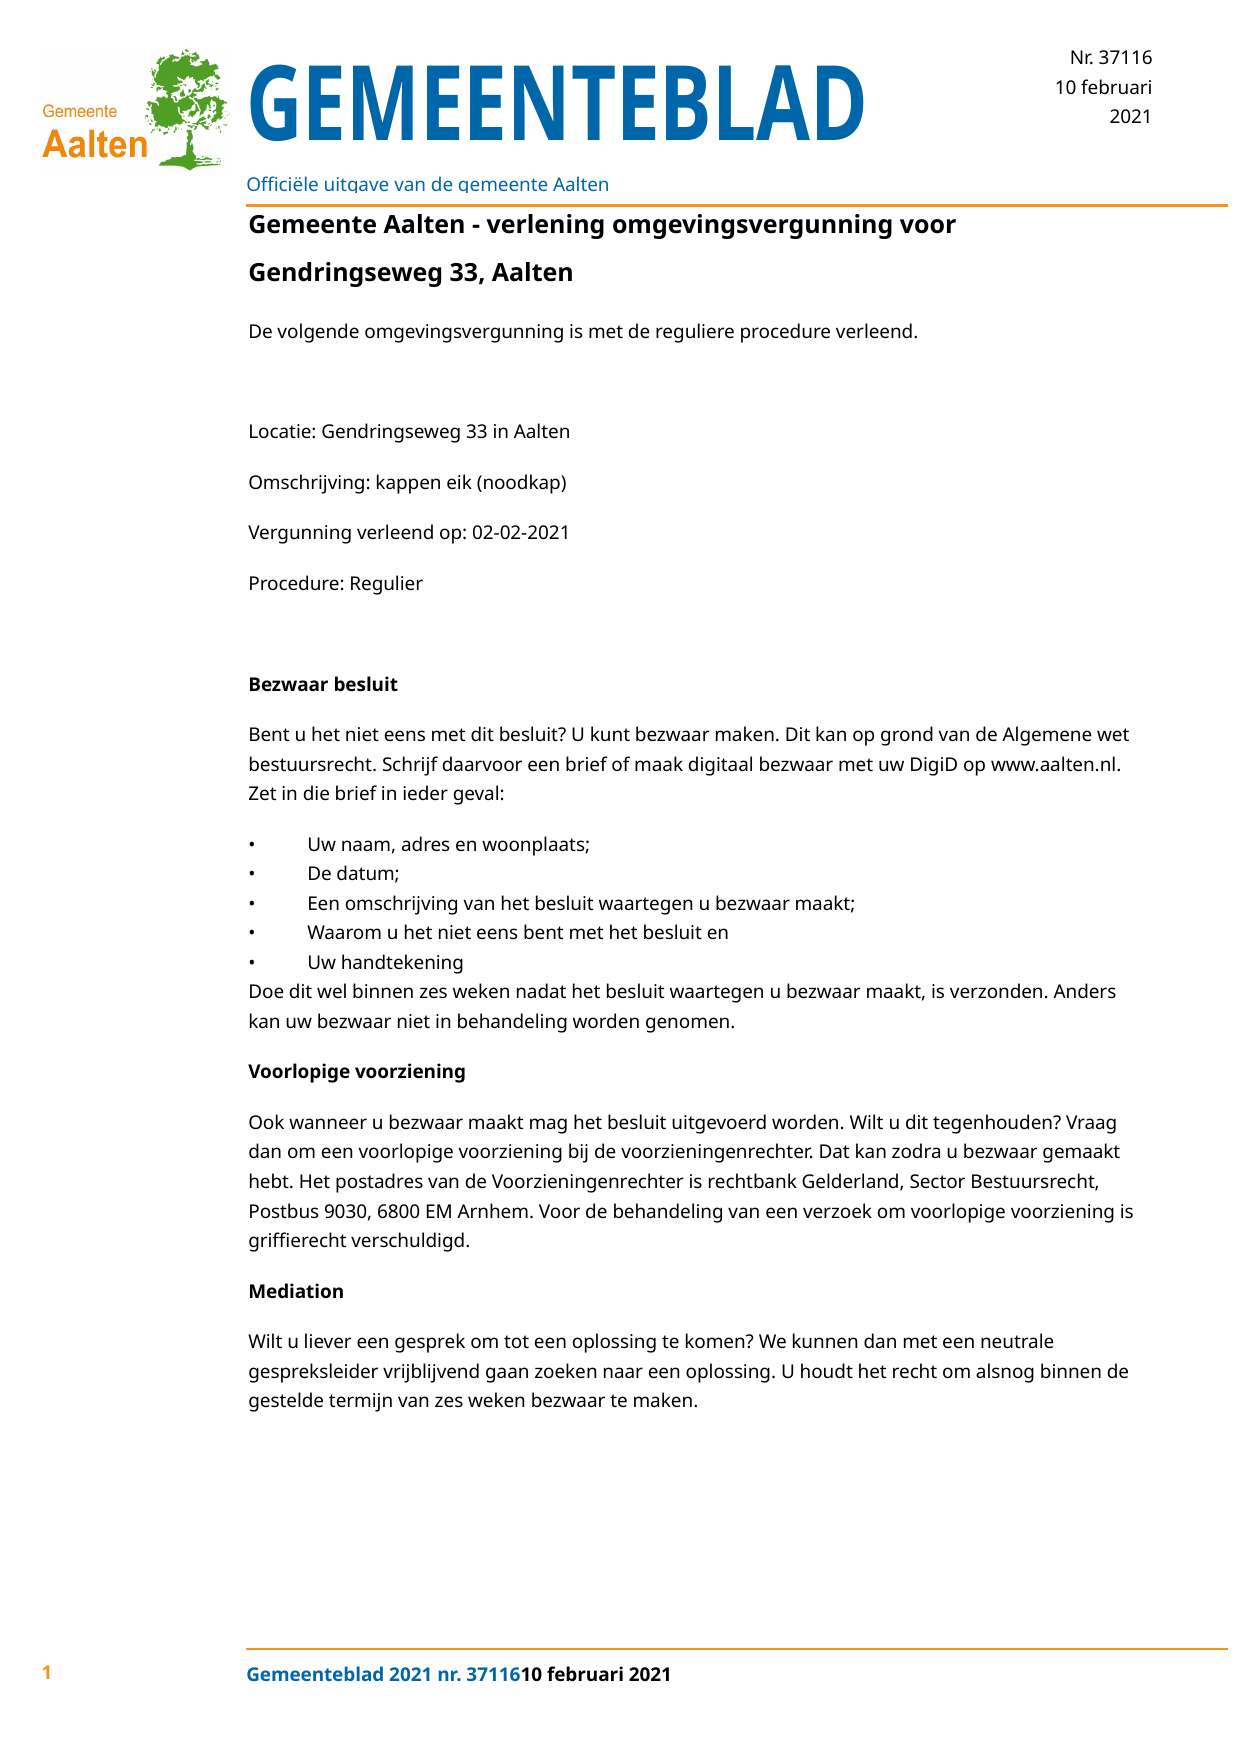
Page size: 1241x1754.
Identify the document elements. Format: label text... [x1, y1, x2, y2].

text Wilt u liever een gesprek om tot een oplossing te komen? We kunnen dan met een neutrale gespreksleider vrijblijvend gaan zoeken naar een oplossing. U houdt het recht om alsnog binnen de gestelde termijn van zes weken bezwaar te maken. [248, 1328, 1152, 1413]
picture [41, 47, 231, 172]
text Mediation [248, 1278, 1152, 1304]
list Waarom u het niet eens bent met het besluit en [248, 919, 1152, 945]
list Uw handtekening [248, 949, 1152, 975]
text Voorlopige voorziening [248, 1059, 1152, 1084]
text Doe dit wel binnen zes weken nadat het besluit waartegen u bezwaar maakt, is verzonden. Anders kan uw bezwaar niet in behandeling worden genomen. [248, 979, 1152, 1034]
text Gemeente Aalten - verlening omgevingsvergunning voor Gendringseweg 33, Aalten [248, 207, 1152, 288]
text Locatie: Gendringseweg 33 in Aalten [248, 419, 1152, 444]
text Vergunning verleend op: 02-02-2021 [248, 519, 1152, 545]
list De datum; [248, 860, 1152, 886]
list Uw naam, adres en woonplaats; [248, 831, 1152, 857]
text Bent u het niet eens met dit besluit? U kunt bezwaar maken. Dit kan op grond van de Algemene wet bestuursrecht. Schrijf daarvoor een brief of maak digitaal bezwaar met uw DigiD op www.aalten.nl. Zet in die brief in ieder geval: [248, 721, 1152, 806]
list Een omschrijving van het besluit waartegen u bezwaar maakt; [248, 890, 1152, 916]
text Procedure: Regulier [248, 570, 1152, 596]
text Omschrijving: kappen eik (noodkap) [248, 469, 1152, 495]
text De volgende omgevingsvergunning is met de reguliere procedure verleend. [248, 318, 1152, 344]
text Bezwaar besluit [248, 671, 1152, 697]
text Ook wanneer u bezwaar maakt mag het besluit uitgevoerd worden. Wilt u dit tegenhouden? Vraag dan om een voorlopige voorziening bij de voorzieningenrechter. Dat kan zodra u bezwaar gemaakt hebt. Het postadres van de Voorzieningenrechter is rechtbank Gelderland, Sector Bestuursrecht, Postbus 9030, 6800 EM Arnhem. Voor de behandeling van een verzoek om voorlopige voorziening is griffierecht verschuldigd. [248, 1109, 1152, 1253]
